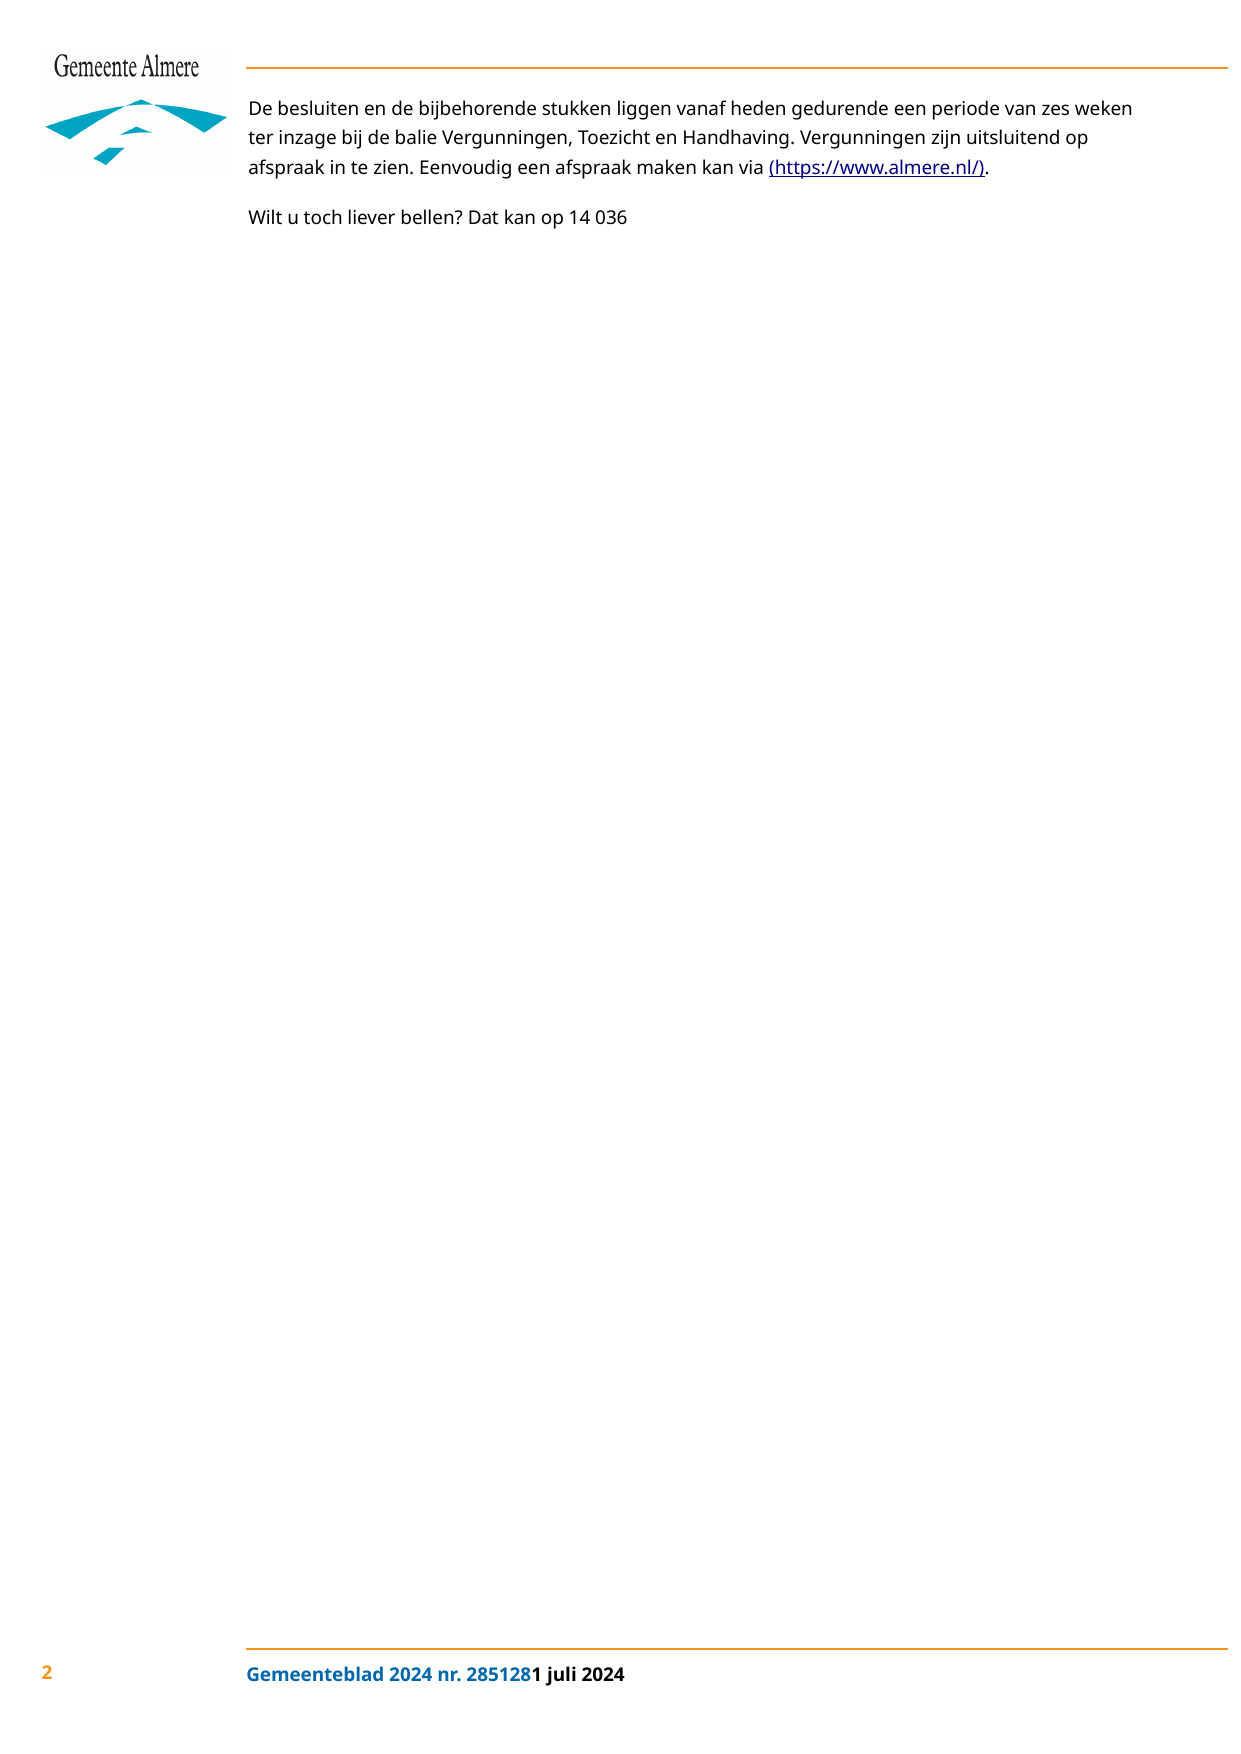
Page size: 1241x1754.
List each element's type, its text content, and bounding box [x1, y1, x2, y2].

picture [41, 47, 231, 172]
text Wilt u toch liever bellen? Dat kan op 14 036 [248, 204, 1152, 230]
text De besluiten en de bijbehorende stukken liggen vanaf heden gedurende een periode van zes weken ter inzage bij de balie Vergunningen, Toezicht en Handhaving. Vergunningen zijn uitsluitend op afspraak in te zien. Eenvoudig een afspraak maken kan via (https://www.almere.nl/). [248, 95, 1152, 180]
